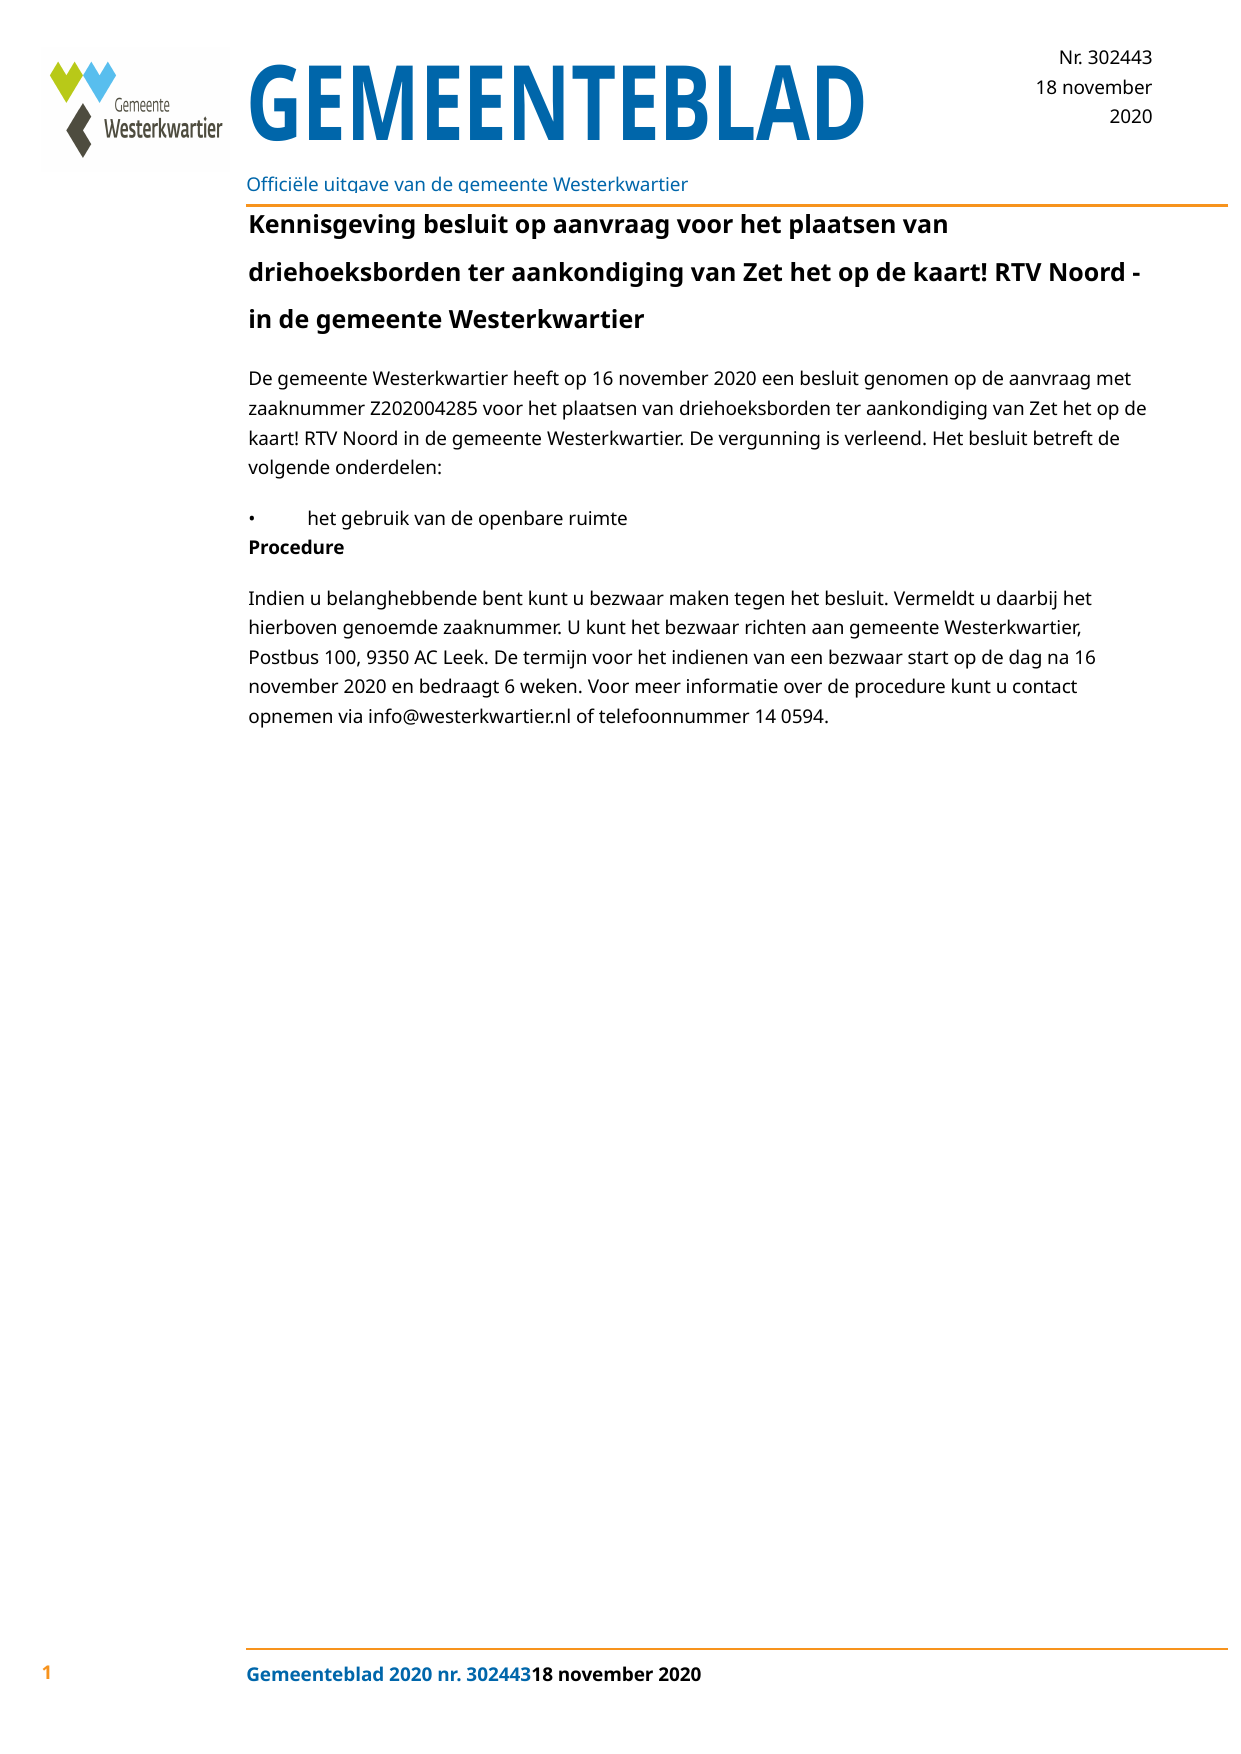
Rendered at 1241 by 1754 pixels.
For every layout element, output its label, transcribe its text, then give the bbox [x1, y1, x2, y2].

text Procedure [248, 534, 1152, 560]
list het gebruik van de openbare ruimte [248, 505, 1152, 530]
text Indien u belanghebbende bent kunt u bezwaar maken tegen het besluit. Vermeldt u daarbij het hierboven genoemde zaaknummer. U kunt het bezwaar richten aan gemeente Westerkwartier, Postbus 100, 9350 AC Leek. De termijn voor het indienen van een bezwaar start op de dag na 16 november 2020 en bedraagt 6 weken. Voor meer informatie over de procedure kunt u contact opnemen via info@westerkwartier.nl of telefoonnummer 14 0594. [248, 585, 1152, 729]
text Kennisgeving besluit op aanvraag voor het plaatsen van driehoeksborden ter aankondiging van Zet het op de kaart! RTV Noord - in de gemeente Westerkwartier [248, 207, 1152, 336]
picture [41, 47, 231, 172]
text De gemeente Westerkwartier heeft op 16 november 2020 een besluit genomen op de aanvraag met zaaknummer Z202004285 voor het plaatsen van driehoeksborden ter aankondiging van Zet het op de kaart! RTV Noord in de gemeente Westerkwartier. De vergunning is verleend. Het besluit betreft de volgende onderdelen: [248, 366, 1152, 480]
